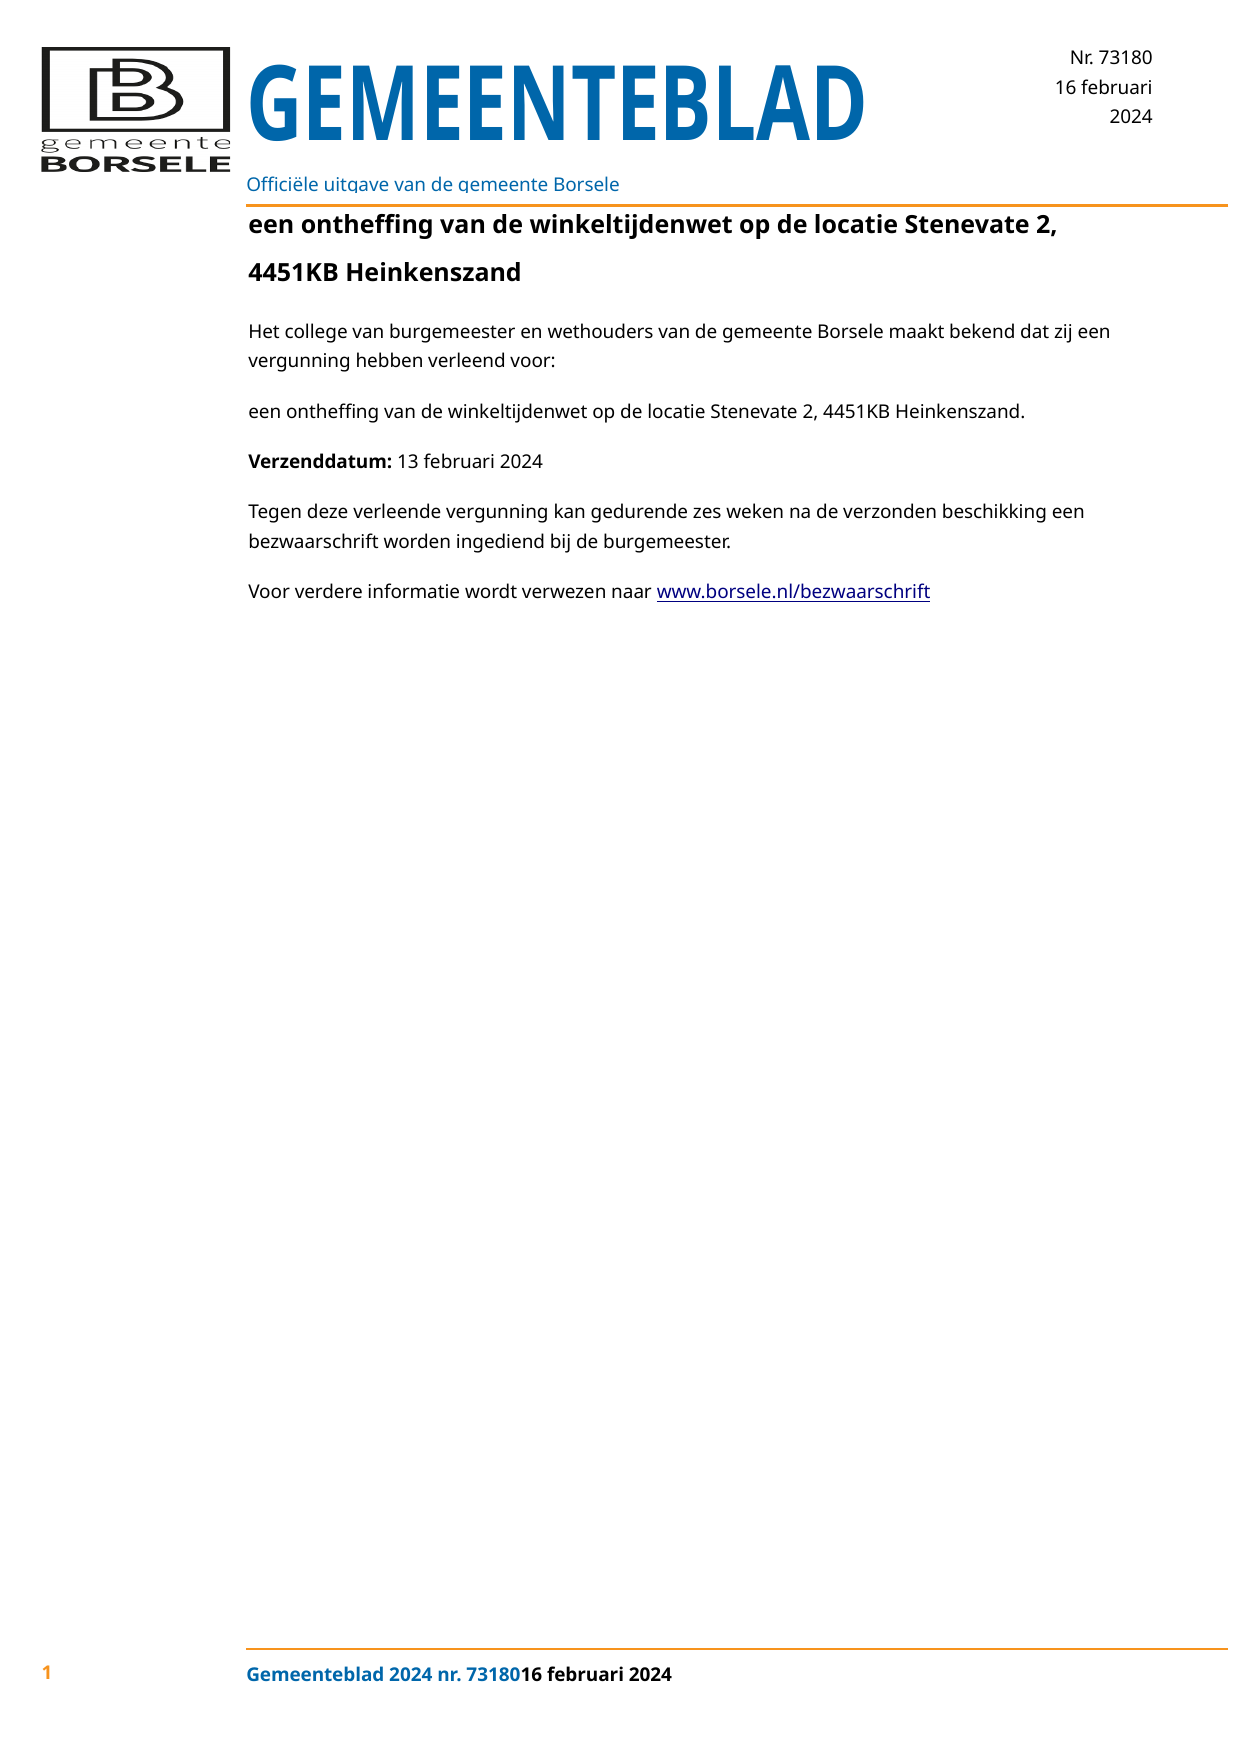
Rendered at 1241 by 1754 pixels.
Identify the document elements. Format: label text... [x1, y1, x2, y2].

text Tegen deze verleende vergunning kan gedurende zes weken na de verzonden beschikking een bezwaarschrift worden ingediend bij de burgemeester. [248, 499, 1152, 554]
text een ontheffing van de winkeltijdenwet op de locatie Stenevate 2, 4451KB Heinkenszand. [248, 398, 1152, 424]
picture [41, 47, 231, 172]
text Het college van burgemeester en wethouders van de gemeente Borsele maakt bekend dat zij een vergunning hebben verleend voor: [248, 318, 1152, 373]
text Verzenddatum: 13 februari 2024 [248, 448, 1152, 474]
text een ontheffing van de winkeltijdenwet op de locatie Stenevate 2, 4451KB Heinkenszand [248, 207, 1152, 288]
text Voor verdere informatie wordt verwezen naar www.borsele.nl/bezwaarschrift [248, 579, 1152, 604]
